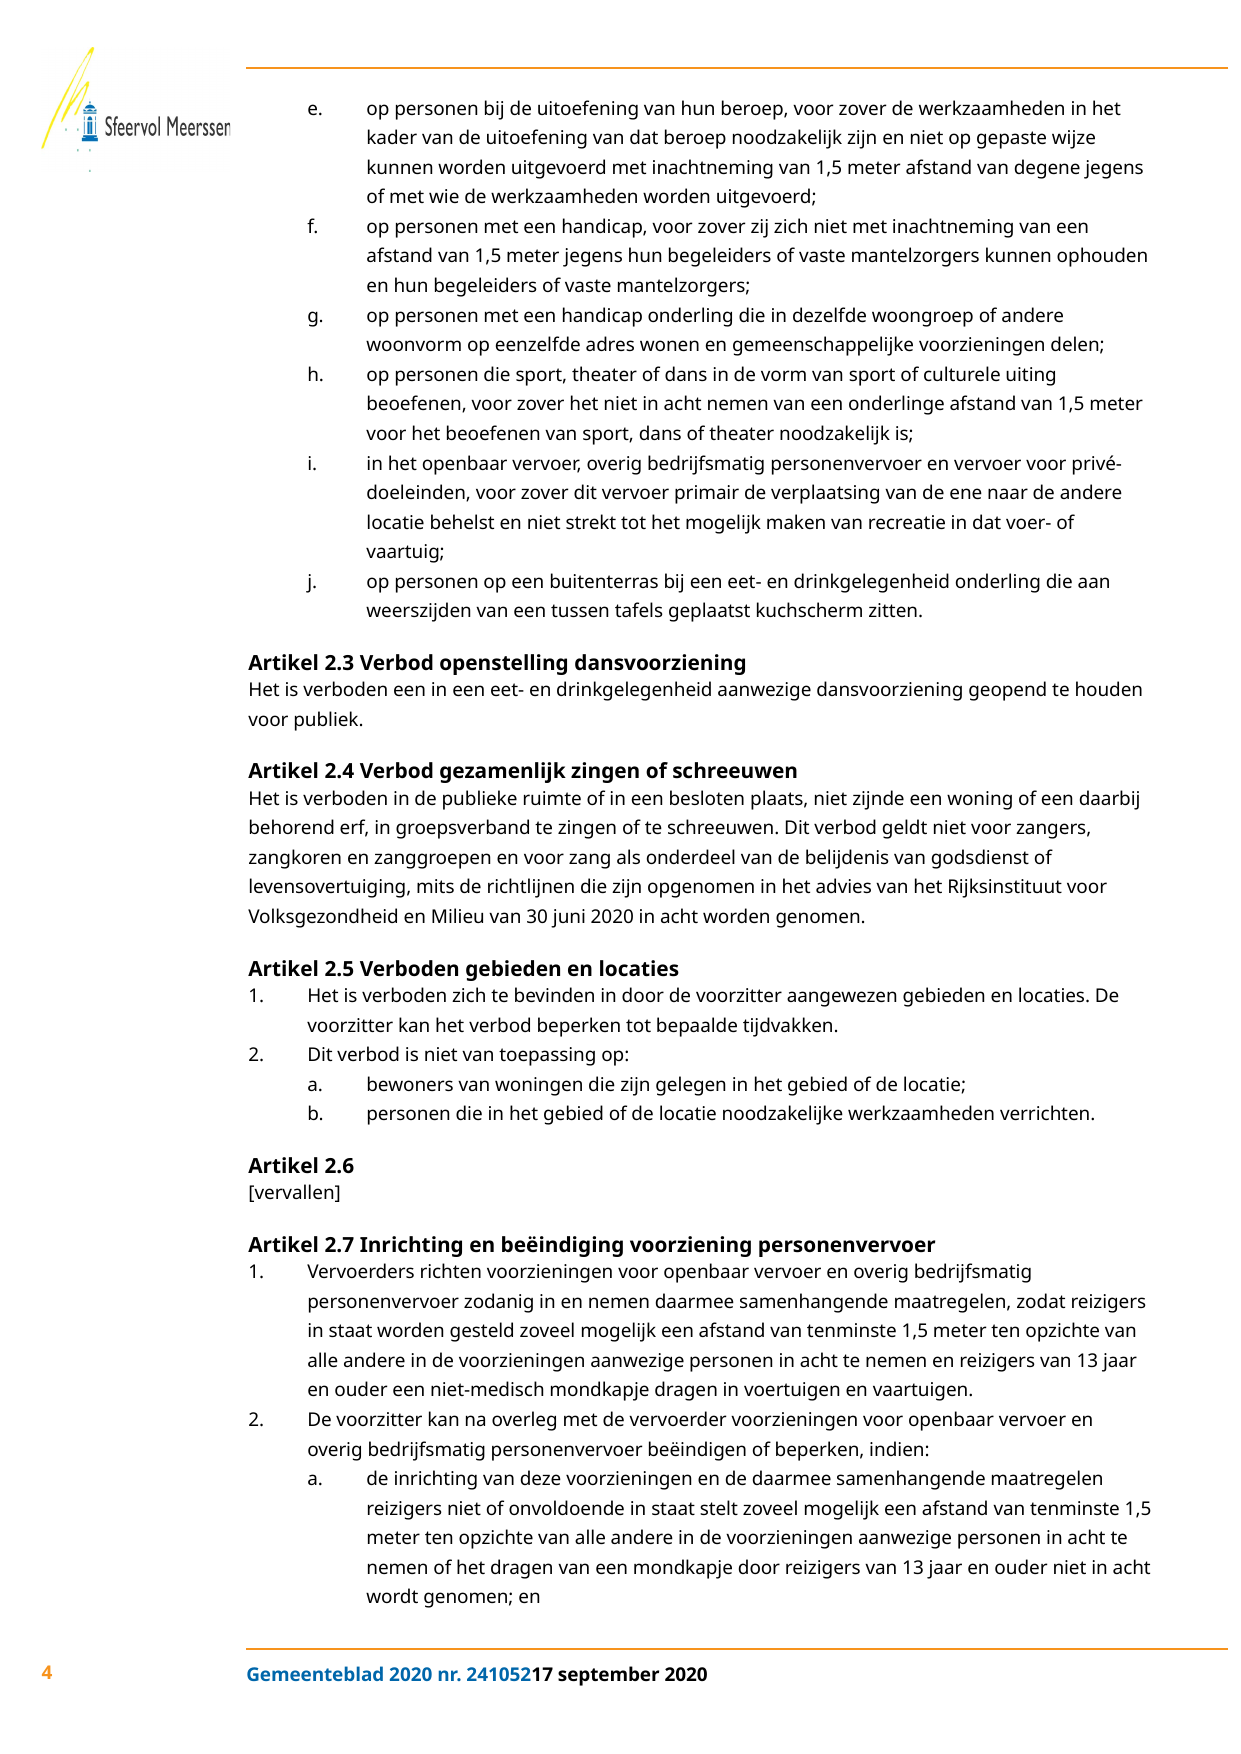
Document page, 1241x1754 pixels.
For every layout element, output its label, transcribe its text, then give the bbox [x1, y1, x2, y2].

list de inrichting van deze voorzieningen en de daarmee samenhangende maatregelen reizigers niet of onvoldoende in staat stelt zoveel mogelijk een afstand van tenminste 1,5 meter ten opzichte van alle andere in de voorzieningen aanwezige personen in acht te nemen of het dragen van een mondkapje door reizigers van 13 jaar en ouder niet in acht wordt genomen; en [307, 1465, 1152, 1609]
list in het openbaar vervoer, overig bedrijfsmatig personenvervoer en vervoer voor privé-doeleinden, voor zover dit vervoer primair de verplaatsing van de ene naar de andere locatie behelst en niet strekt tot het mogelijk maken van recreatie in dat voer- of vaartuig; [307, 450, 1152, 564]
picture [41, 47, 231, 172]
list op personen met een handicap, voor zover zij zich niet met inachtneming van een afstand van 1,5 meter jegens hun begeleiders of vaste mantelzorgers kunnen ophouden en hun begeleiders of vaste mantelzorgers; [307, 213, 1152, 298]
list De voorzitter kan na overleg met de vervoerder voorzieningen voor openbaar vervoer en overig bedrijfsmatig personenvervoer beëindigen of beperken, indien: [248, 1406, 1152, 1461]
list op personen op een buitenterras bij een eet- en drinkgelegenheid onderling die aan weerszijden van een tussen tafels geplaatst kuchscherm zitten. [307, 568, 1152, 623]
text Artikel 2.7 Inrichting en beëindiging voorziening personenvervoer [248, 1230, 1152, 1258]
text Het is verboden in de publieke ruimte of in een besloten plaats, niet zijnde een woning of een daarbij behorend erf, in groepsverband te zingen of te schreeuwen. Dit verbod geldt niet voor zangers, zangkoren en zanggroepen en voor zang als onderdeel van de belijdenis van godsdienst of levensovertuiging, mits de richtlijnen die zijn opgenomen in het advies van het Rijksinstituut voor Volksgezondheid en Milieu van 30 juni 2020 in acht worden genomen. [248, 785, 1152, 929]
text Artikel 2.5 Verboden gebieden en locaties [248, 954, 1152, 982]
list op personen die sport, theater of dans in de vorm van sport of culturele uiting beoefenen, voor zover het niet in acht nemen van een onderlinge afstand van 1,5 meter voor het beoefenen van sport, dans of theater noodzakelijk is; [307, 361, 1152, 446]
text Artikel 2.6 [248, 1151, 1152, 1179]
text [vervallen] [248, 1179, 1152, 1205]
text Artikel 2.4 Verbod gezamenlijk zingen of schreeuwen [248, 757, 1152, 785]
text Het is verboden een in een eet- en drinkgelegenheid aanwezige dansvoorziening geopend te houden voor publiek. [248, 677, 1152, 732]
list Vervoerders richten voorzieningen voor openbaar vervoer en overig bedrijfsmatig personenvervoer zodanig in en nemen daarmee samenhangende maatregelen, zodat reizigers in staat worden gesteld zoveel mogelijk een afstand van tenminste 1,5 meter ten opzichte van alle andere in de voorzieningen aanwezige personen in acht te nemen en reizigers van 13 jaar en ouder een niet-medisch mondkapje dragen in voertuigen en vaartuigen. [248, 1258, 1152, 1402]
text Artikel 2.3 Verbod openstelling dansvoorziening [248, 648, 1152, 677]
list bewoners van woningen die zijn gelegen in het gebied of de locatie; [307, 1071, 1152, 1097]
list Het is verboden zich te bevinden in door de voorzitter aangewezen gebieden en locaties. De voorzitter kan het verbod beperken tot bepaalde tijdvakken. [248, 982, 1152, 1037]
list op personen bij de uitoefening van hun beroep, voor zover de werkzaamheden in het kader van de uitoefening van dat beroep noodzakelijk zijn en niet op gepaste wijze kunnen worden uitgevoerd met inachtneming van 1,5 meter afstand van degene jegens of met wie de werkzaamheden worden uitgevoerd; [307, 95, 1152, 209]
list personen die in het gebied of de locatie noodzakelijke werkzaamheden verrichten. [307, 1101, 1152, 1126]
list Dit verbod is niet van toepassing op: [248, 1041, 1152, 1067]
list op personen met een handicap onderling die in dezelfde woongroep of andere woonvorm op eenzelfde adres wonen en gemeenschappelijke voorzieningen delen; [307, 302, 1152, 357]
